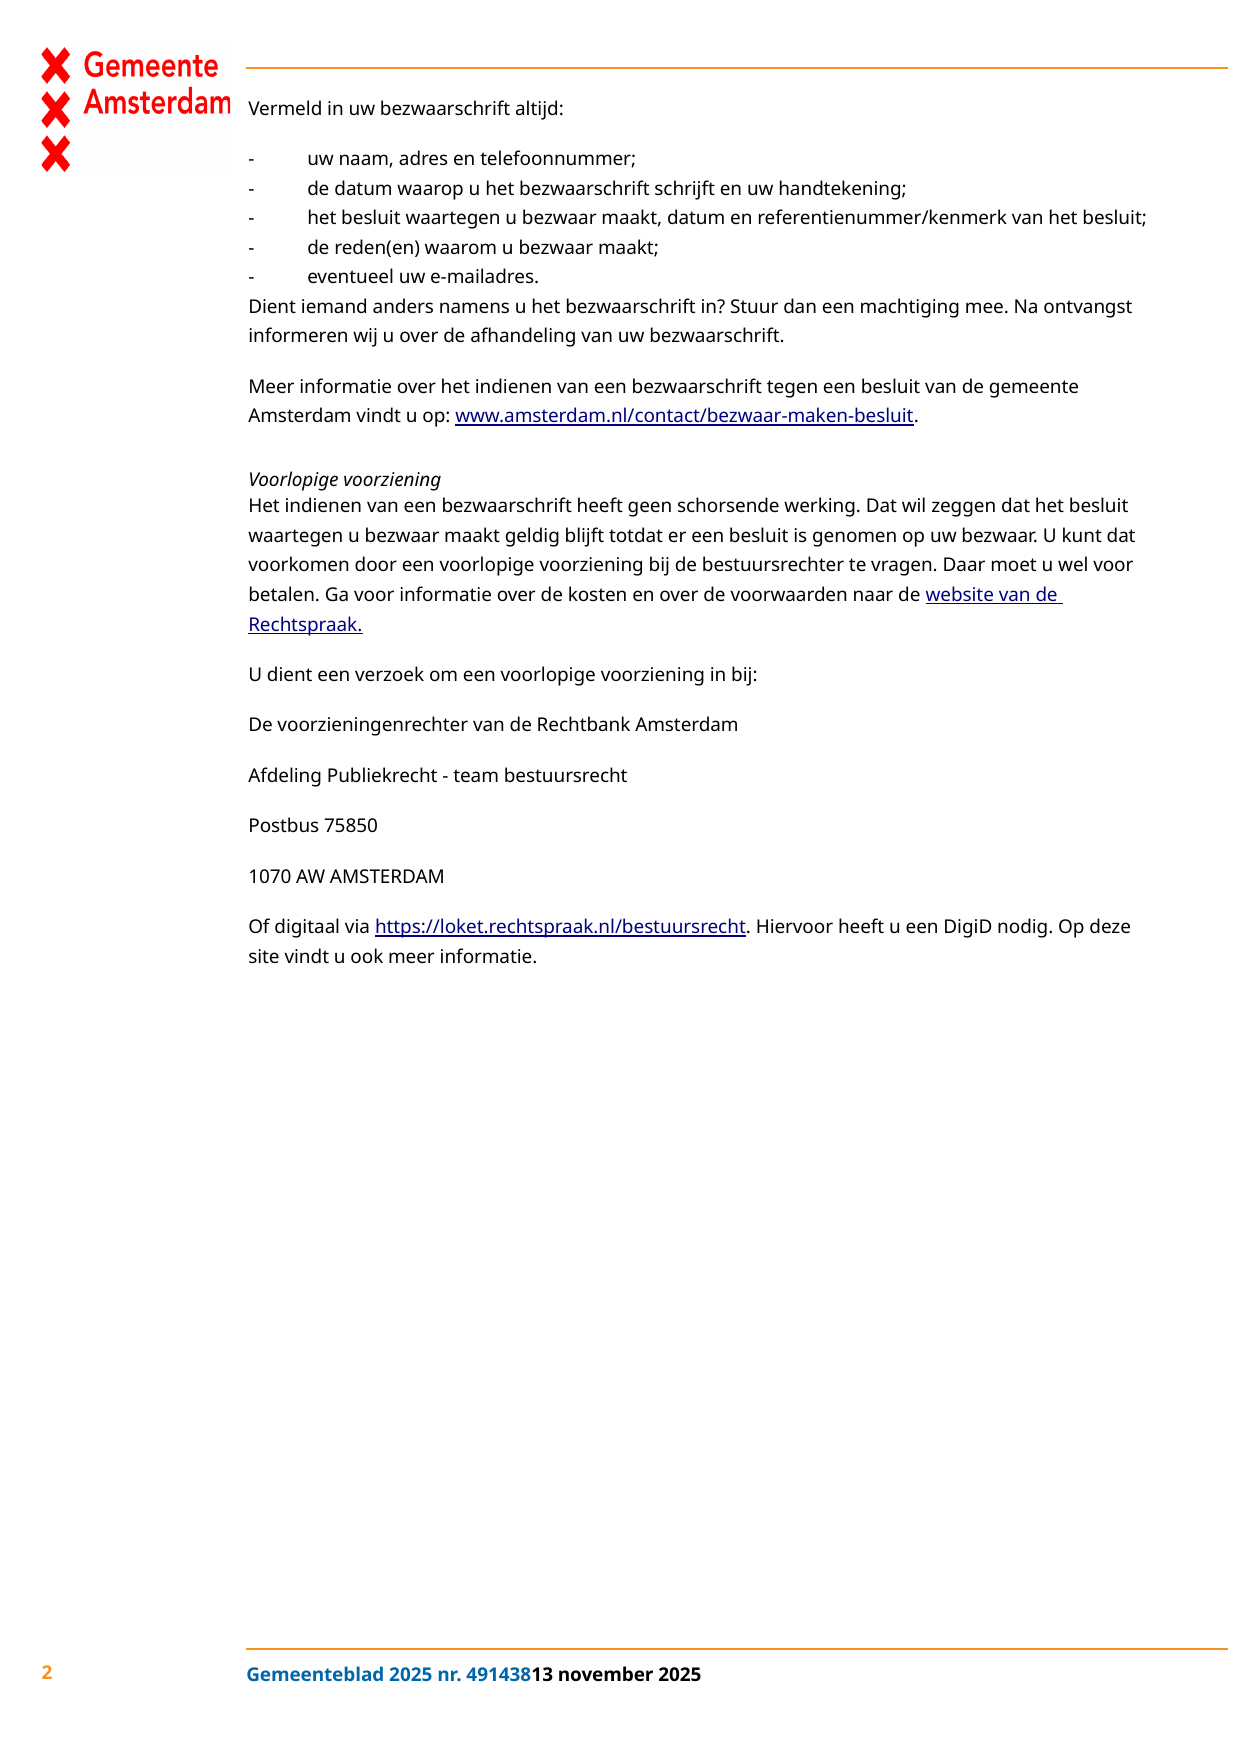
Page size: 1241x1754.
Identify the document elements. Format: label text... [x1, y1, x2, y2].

text Dient iemand anders namens u het bezwaarschrift in? Stuur dan een machtiging mee. Na ontvangst informeren wij u over de afhandeling van uw bezwaarschrift. [248, 293, 1152, 348]
text Afdeling Publiekrecht - team bestuursrecht [248, 762, 1152, 788]
text Het indienen van een bezwaarschrift heeft geen schorsende werking. Dat wil zeggen dat het besluit waartegen u bezwaar maakt geldig blijft totdat er een besluit is genomen op uw bezwaar. U kunt dat voorkomen door een voorlopige voorziening bij de bestuursrechter te vragen. Daar moet u wel voor betalen. Ga voor informatie over de kosten en over de voorwaarden naar de website van de Rechtspraak. [248, 492, 1152, 636]
list de reden(en) waarom u bezwaar maakt; [248, 234, 1152, 260]
text Meer informatie over het indienen van een bezwaarschrift tegen een besluit van de gemeente Amsterdam vindt u op: www.amsterdam.nl/contact/bezwaar-maken-besluit. [248, 373, 1152, 428]
list eventueel uw e-mailadres. [248, 263, 1152, 289]
list het besluit waartegen u bezwaar maakt, datum en referentienummer/kenmerk van het besluit; [248, 204, 1152, 230]
text Voorlopige voorziening [248, 467, 1152, 492]
picture [41, 47, 231, 172]
text U dient een verzoek om een voorlopige voorziening in bij: [248, 661, 1152, 687]
text 1070 AW AMSTERDAM [248, 863, 1152, 888]
list uw naam, adres en telefoonnummer; [248, 145, 1152, 171]
text Vermeld in uw bezwaarschrift altijd: [248, 95, 1152, 121]
text De voorzieningenrechter van de Rechtbank Amsterdam [248, 712, 1152, 737]
text Of digitaal via https://loket.rechtspraak.nl/bestuursrecht. Hiervoor heeft u een DigiD nodig. Op deze site vindt u ook meer informatie. [248, 913, 1152, 968]
list de datum waarop u het bezwaarschrift schrijft en uw handtekening; [248, 175, 1152, 201]
text Postbus 75850 [248, 812, 1152, 838]
